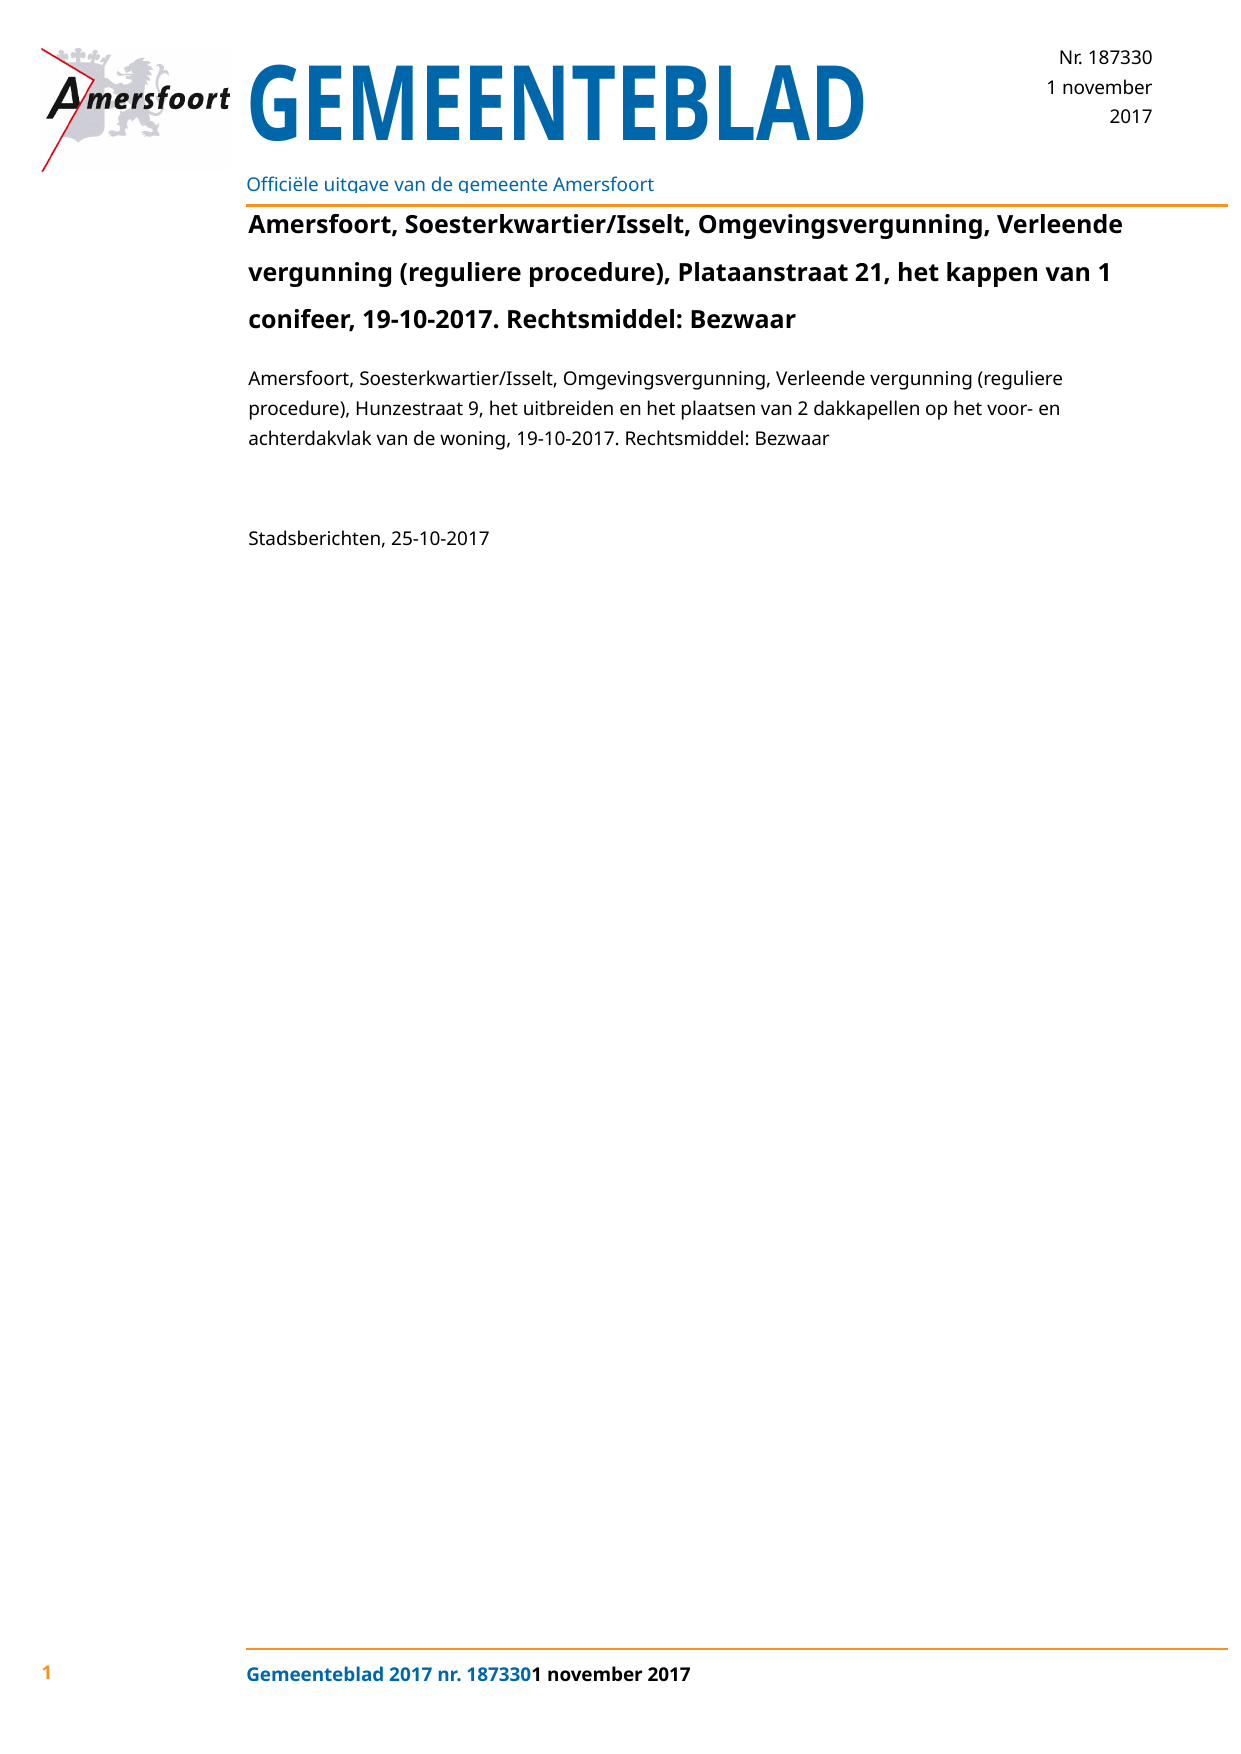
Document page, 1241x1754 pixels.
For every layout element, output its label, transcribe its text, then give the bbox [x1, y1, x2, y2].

text Amersfoort, Soesterkwartier/Isselt, Omgevingsvergunning, Verleende vergunning (reguliere procedure), Plataanstraat 21, het kappen van 1 conifeer, 19-10-2017. Rechtsmiddel: Bezwaar [248, 207, 1152, 336]
picture [41, 47, 231, 172]
text Amersfoort, Soesterkwartier/Isselt, Omgevingsvergunning, Verleende vergunning (reguliere procedure), Hunzestraat 9, het uitbreiden en het plaatsen van 2 dakkapellen op het voor- en achterdakvlak van de woning, 19-10-2017. Rechtsmiddel: Bezwaar [248, 366, 1152, 450]
text Stadsberichten, 25-10-2017 [248, 526, 1152, 551]
